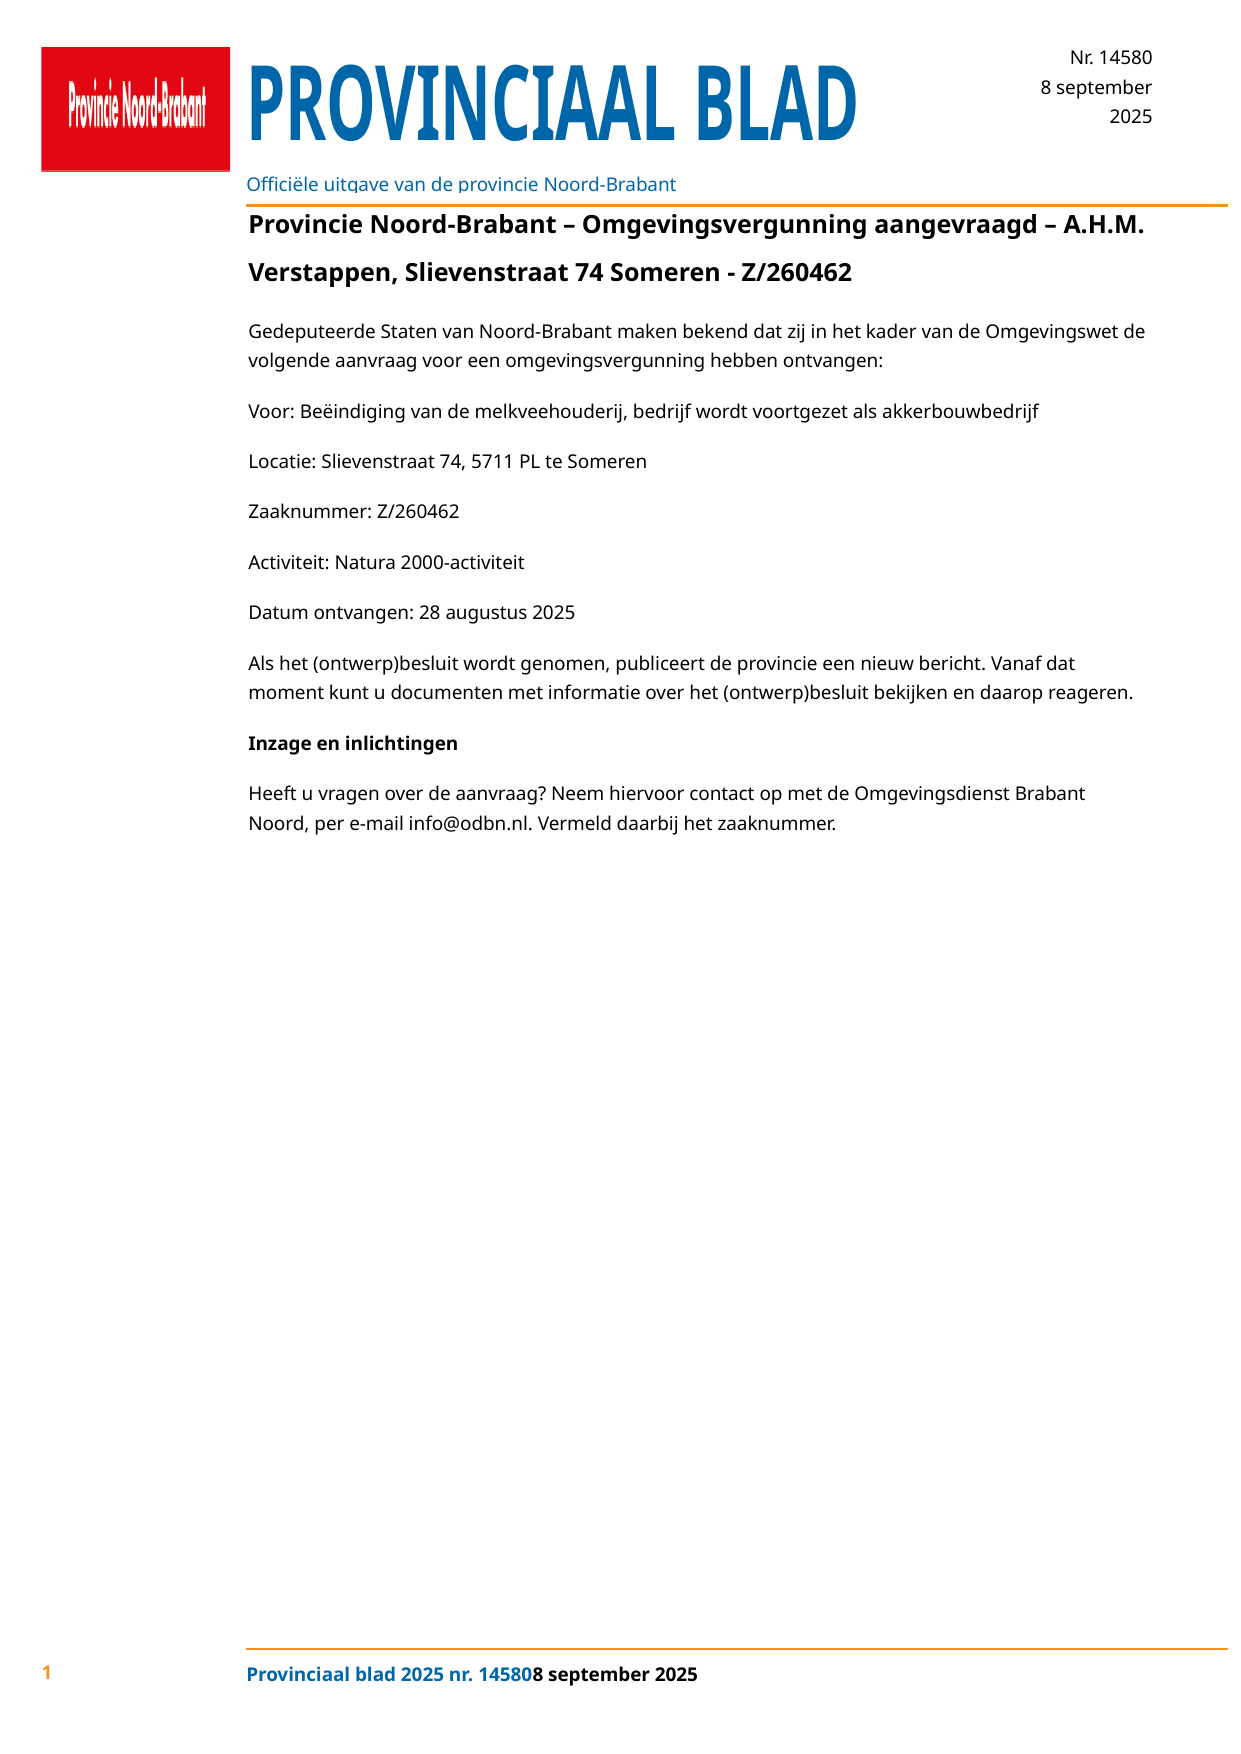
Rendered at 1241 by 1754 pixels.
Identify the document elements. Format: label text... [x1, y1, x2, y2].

text Als het (ontwerp)besluit wordt genomen, publiceert de provincie een nieuw bericht. Vanaf dat moment kunt u documenten met informatie over het (ontwerp)besluit bekijken en daarop reageren. [248, 650, 1152, 705]
text Zaaknummer: Z/260462 [248, 499, 1152, 524]
text Inzage en inlichtingen [248, 730, 1152, 756]
picture [41, 47, 231, 172]
text Locatie: Slievenstraat 74, 5711 PL te Someren [248, 448, 1152, 474]
text Voor: Beëindiging van de melkveehouderij, bedrijf wordt voortgezet als akkerbouwbedrijf [248, 398, 1152, 424]
text Activiteit: Natura 2000-activiteit [248, 549, 1152, 575]
text Gedeputeerde Staten van Noord-Brabant maken bekend dat zij in het kader van de Omgevingswet de volgende aanvraag voor een omgevingsvergunning hebben ontvangen: [248, 318, 1152, 373]
text Heeft u vragen over de aanvraag? Neem hiervoor contact op met de Omgevingsdienst Brabant Noord, per e-mail info@odbn.nl. Vermeld daarbij het zaaknummer. [248, 780, 1152, 836]
text Provincie Noord-Brabant – Omgevingsvergunning aangevraagd – A.H.M. Verstappen, Slievenstraat 74 Someren - Z/260462 [248, 207, 1152, 288]
text Datum ontvangen: 28 augustus 2025 [248, 599, 1152, 625]
